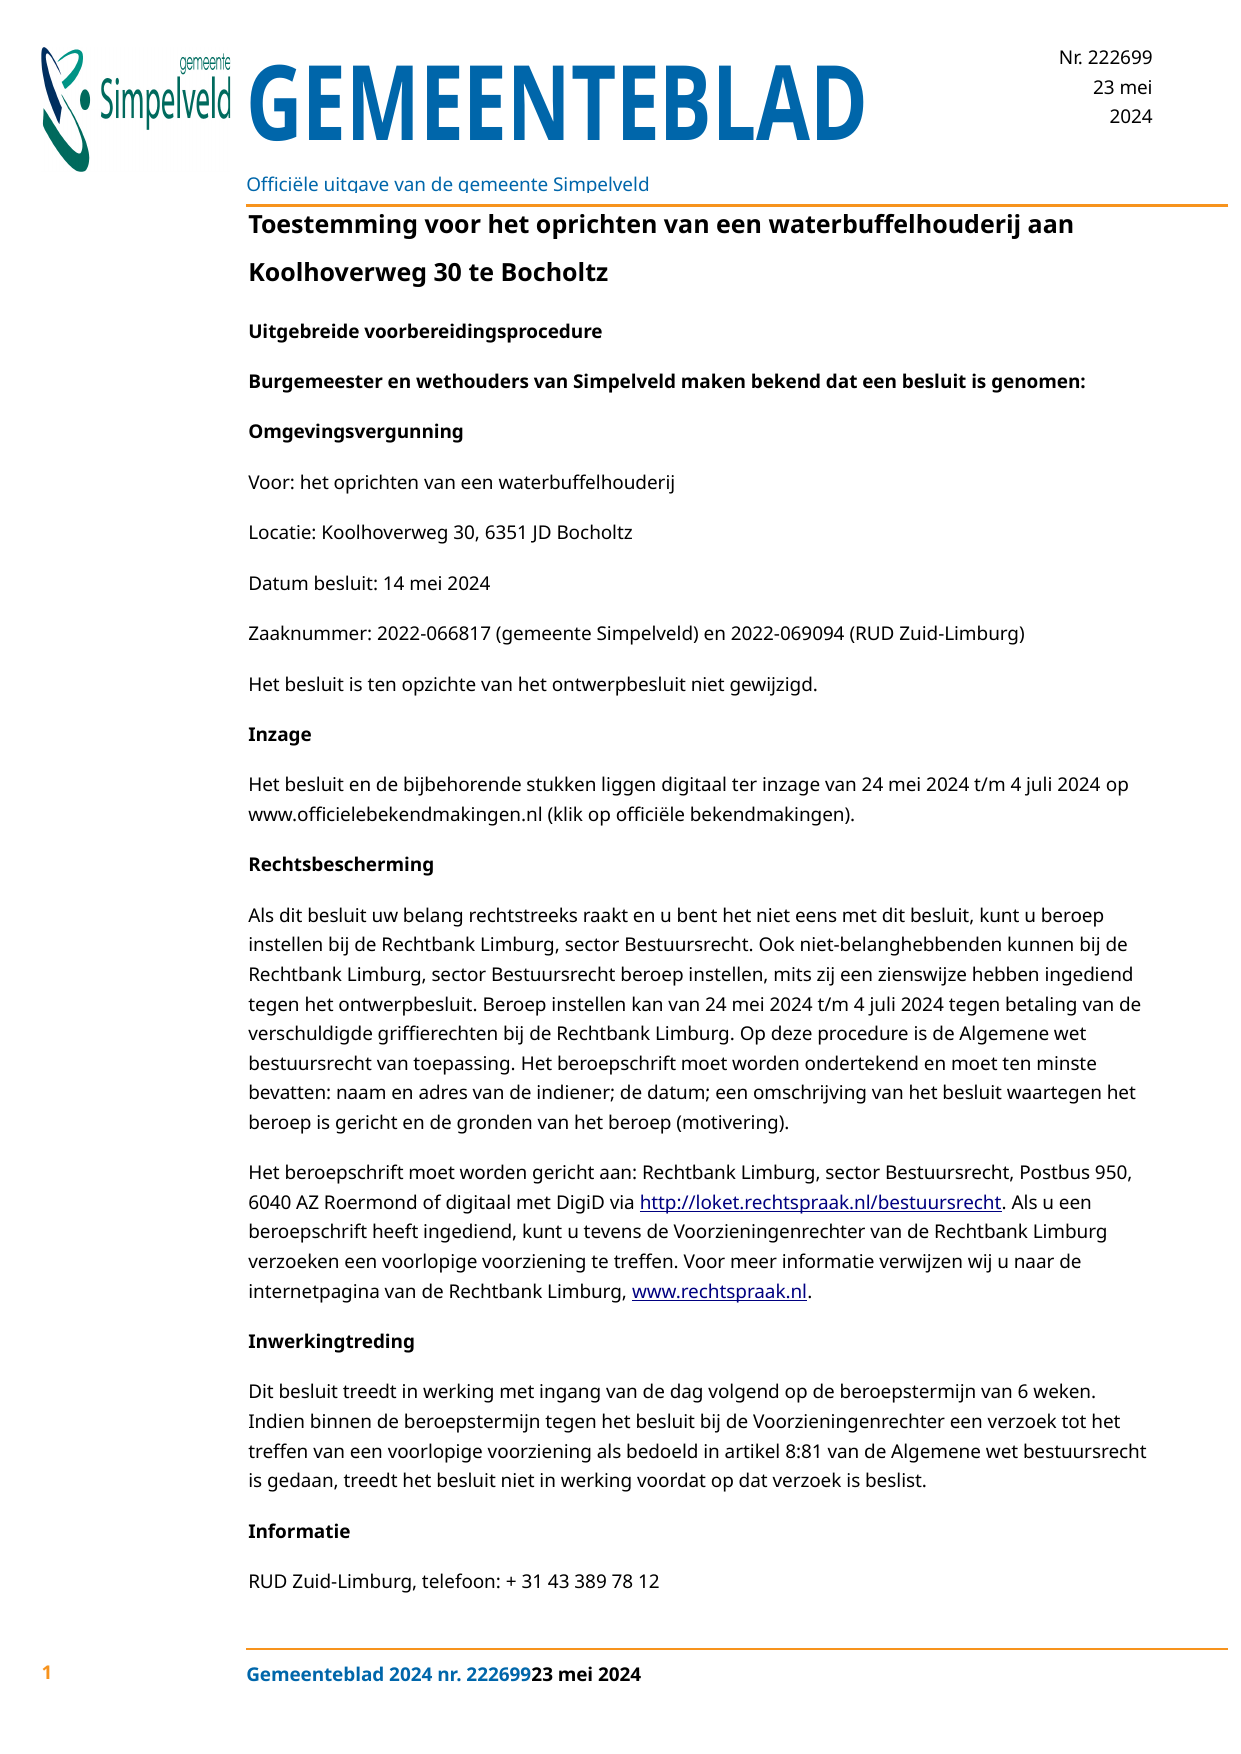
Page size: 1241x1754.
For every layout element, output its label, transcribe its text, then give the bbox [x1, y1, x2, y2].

text Datum besluit: 14 mei 2024 [248, 570, 1152, 596]
text Burgemeester en wethouders van Simpelveld maken bekend dat een besluit is genomen: [248, 368, 1152, 394]
text Het beroepschrift moet worden gericht aan: Rechtbank Limburg, sector Bestuursrecht, Postbus 950, 6040 AZ Roermond of digitaal met DigiD via http://loket.rechtspraak.nl/bestuursrecht. Als u een beroepschrift heeft ingediend, kunt u tevens de Voorzieningenrechter van de Rechtbank Limburg verzoeken een voorlopige voorziening te treffen. Voor meer informatie verwijzen wij u naar de internetpagina van de Rechtbank Limburg, www.rechtspraak.nl. [248, 1159, 1152, 1304]
text Als dit besluit uw belang rechtstreeks raakt en u bent het niet eens met dit besluit, kunt u beroep instellen bij de Rechtbank Limburg, sector Bestuursrecht. Ook niet-belanghebbenden kunnen bij de Rechtbank Limburg, sector Bestuursrecht beroep instellen, mits zij een zienswijze hebben ingediend tegen het ontwerpbesluit. Beroep instellen kan van 24 mei 2024 t/m 4 juli 2024 tegen betaling van de verschuldigde griffierechten bij de Rechtbank Limburg. Op deze procedure is de Algemene wet bestuursrecht van toepassing. Het beroepschrift moet worden ondertekend en moet ten minste bevatten: naam en adres van de indiener; de datum; een omschrijving van het besluit waartegen het beroep is gericht en de gronden van het beroep (motivering). [248, 902, 1152, 1135]
text Rechtsbescherming [248, 852, 1152, 877]
text Het besluit is ten opzichte van het ontwerpbesluit niet gewijzigd. [248, 671, 1152, 697]
text Voor: het oprichten van een waterbuffelhouderij [248, 469, 1152, 495]
text Inzage [248, 721, 1152, 747]
text Toestemming voor het oprichten van een waterbuffelhouderij aan Koolhoverweg 30 te Bocholtz [248, 207, 1152, 288]
text RUD Zuid-Limburg, telefoon: + 31 43 389 78 12 [248, 1568, 1152, 1594]
text Uitgebreide voorbereidingsprocedure [248, 318, 1152, 344]
text Informatie [248, 1518, 1152, 1544]
text Het besluit en de bijbehorende stukken liggen digitaal ter inzage van 24 mei 2024 t/m 4 juli 2024 op www.officielebekendmakingen.nl (klik op officiële bekendmakingen). [248, 772, 1152, 827]
text Inwerkingtreding [248, 1328, 1152, 1354]
text Locatie: Koolhoverweg 30, 6351 JD Bocholtz [248, 519, 1152, 545]
text Omgevingsvergunning [248, 419, 1152, 444]
text Zaaknummer: 2022-066817 (gemeente Simpelveld) en 2022-069094 (RUD Zuid-Limburg) [248, 620, 1152, 646]
picture [41, 47, 231, 172]
text Dit besluit treedt in werking met ingang van de dag volgend op de beroepstermijn van 6 weken. Indien binnen de beroepstermijn tegen het besluit bij de Voorzieningenrechter een verzoek tot het treffen van een voorlopige voorziening als bedoeld in artikel 8:81 van de Algemene wet bestuursrecht is gedaan, treedt het besluit niet in werking voordat op dat verzoek is beslist. [248, 1379, 1152, 1493]
